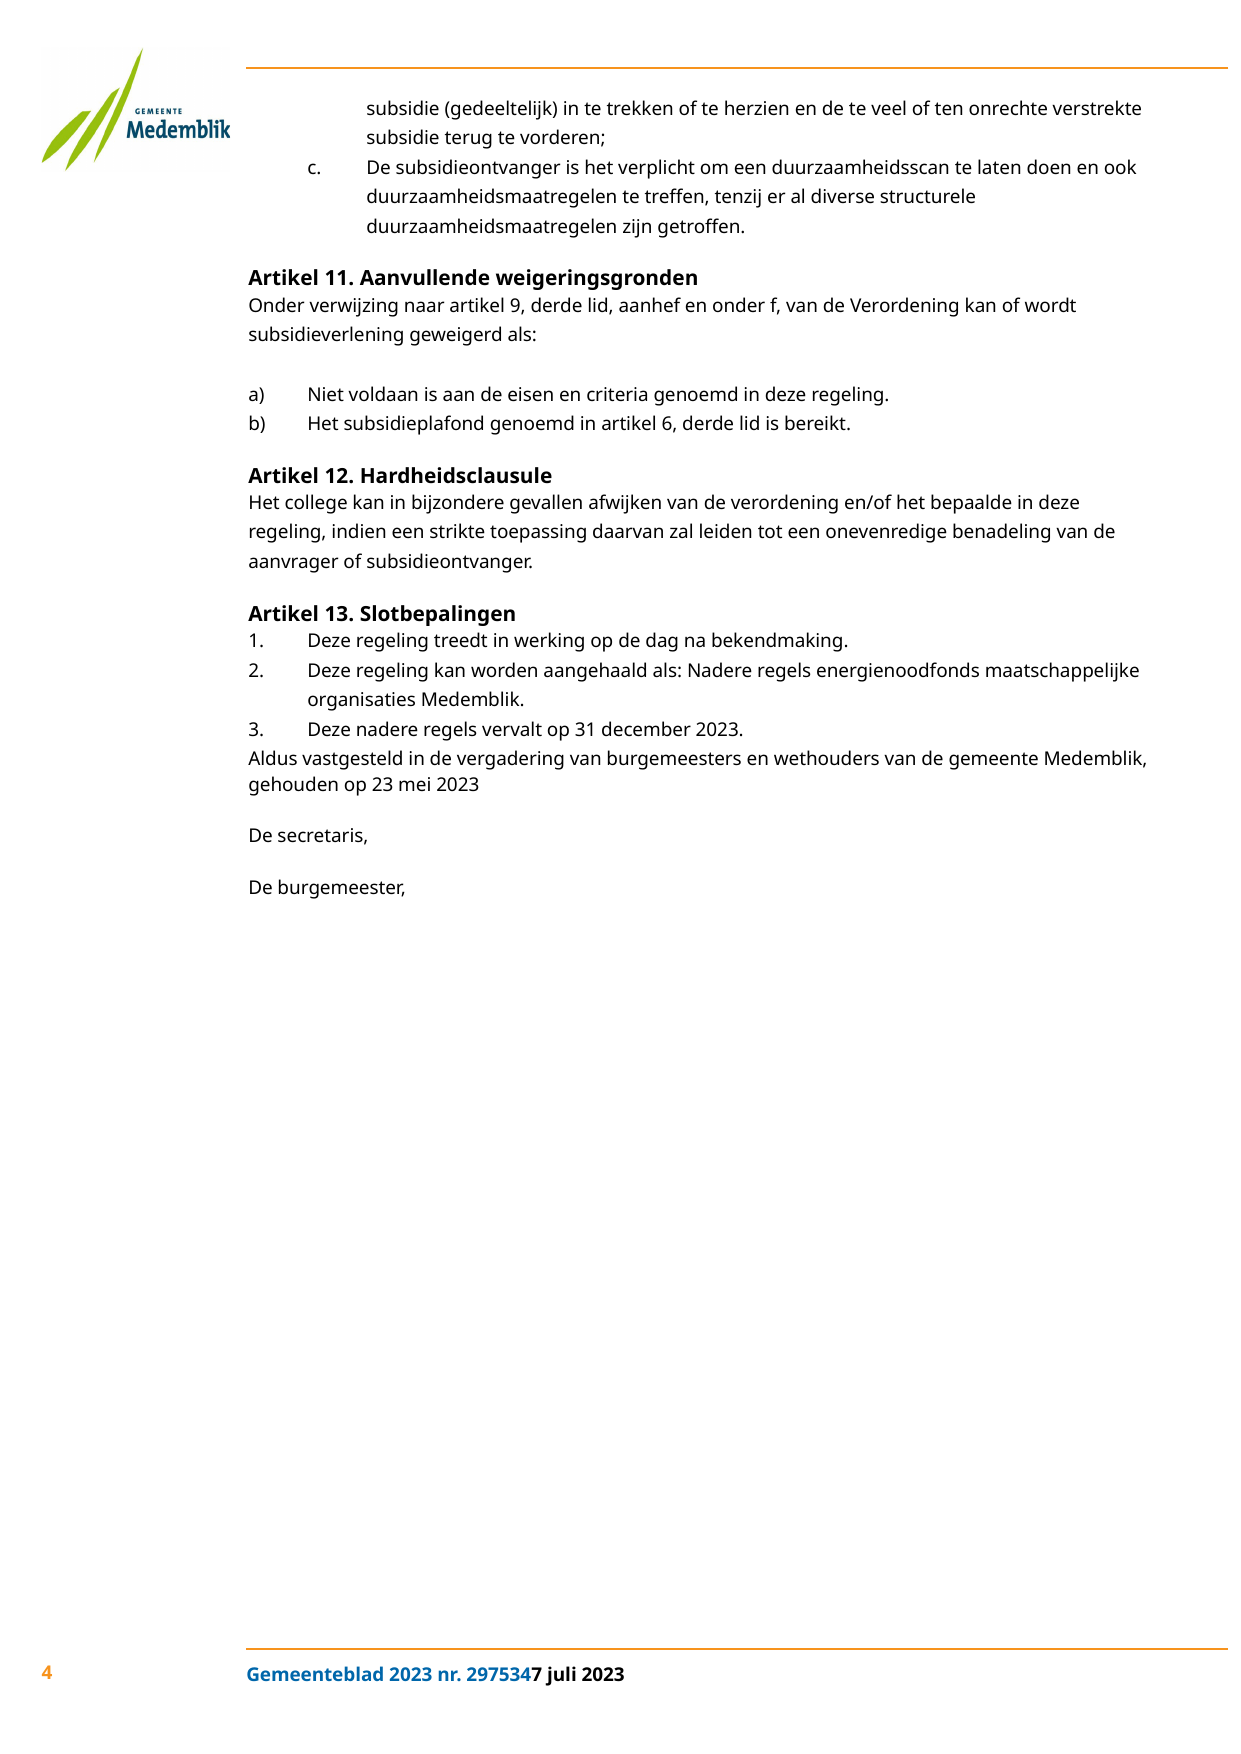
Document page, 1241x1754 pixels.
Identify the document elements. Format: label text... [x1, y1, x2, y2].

text Onder verwijzing naar artikel 9, derde lid, aanhef en onder f, van de Verordening kan of wordt subsidieverlening geweigerd als: [248, 292, 1152, 347]
text Artikel 11. Aanvullende weigeringsgronden [248, 263, 1152, 292]
list Het subsidieplafond genoemd in artikel 6, derde lid is bereikt. [248, 410, 1152, 436]
list Deze nadere regels vervalt op 31 december 2023. [248, 716, 1152, 742]
text Het college kan in bijzondere gevallen afwijken van de verordening en/of het bepaalde in deze regeling, indien een strikte toepassing daarvan zal leiden tot een onevenredige benadeling van de aanvrager of subsidieontvanger. [248, 489, 1152, 574]
list subsidie (gedeeltelijk) in te trekken of te herzien en de te veel of ten onrechte verstrekte subsidie terug te vorderen; [307, 95, 1152, 150]
list Deze regeling treedt in werking op de dag na bekendmaking. [248, 627, 1152, 653]
text De burgemeester, [248, 874, 1152, 900]
text Artikel 12. Hardheidsclausule [248, 461, 1152, 489]
list Deze regeling kan worden aangehaald als: Nadere regels energienoodfonds maatschappelijke organisaties Medemblik. [248, 657, 1152, 712]
text Aldus vastgesteld in de vergadering van burgemeesters en wethouders van de gemeente Medemblik, gehouden op 23 mei 2023 [248, 746, 1152, 797]
list Niet voldaan is aan de eisen en criteria genoemd in deze regeling. [248, 381, 1152, 406]
text De secretaris, [248, 823, 1152, 848]
list De subsidieontvanger is het verplicht om een duurzaamheidsscan te laten doen en ook duurzaamheidsmaatregelen te treffen, tenzij er al diverse structurele duurzaamheidsmaatregelen zijn getroffen. [307, 154, 1152, 239]
picture [41, 47, 231, 172]
text Artikel 13. Slotbepalingen [248, 599, 1152, 627]
